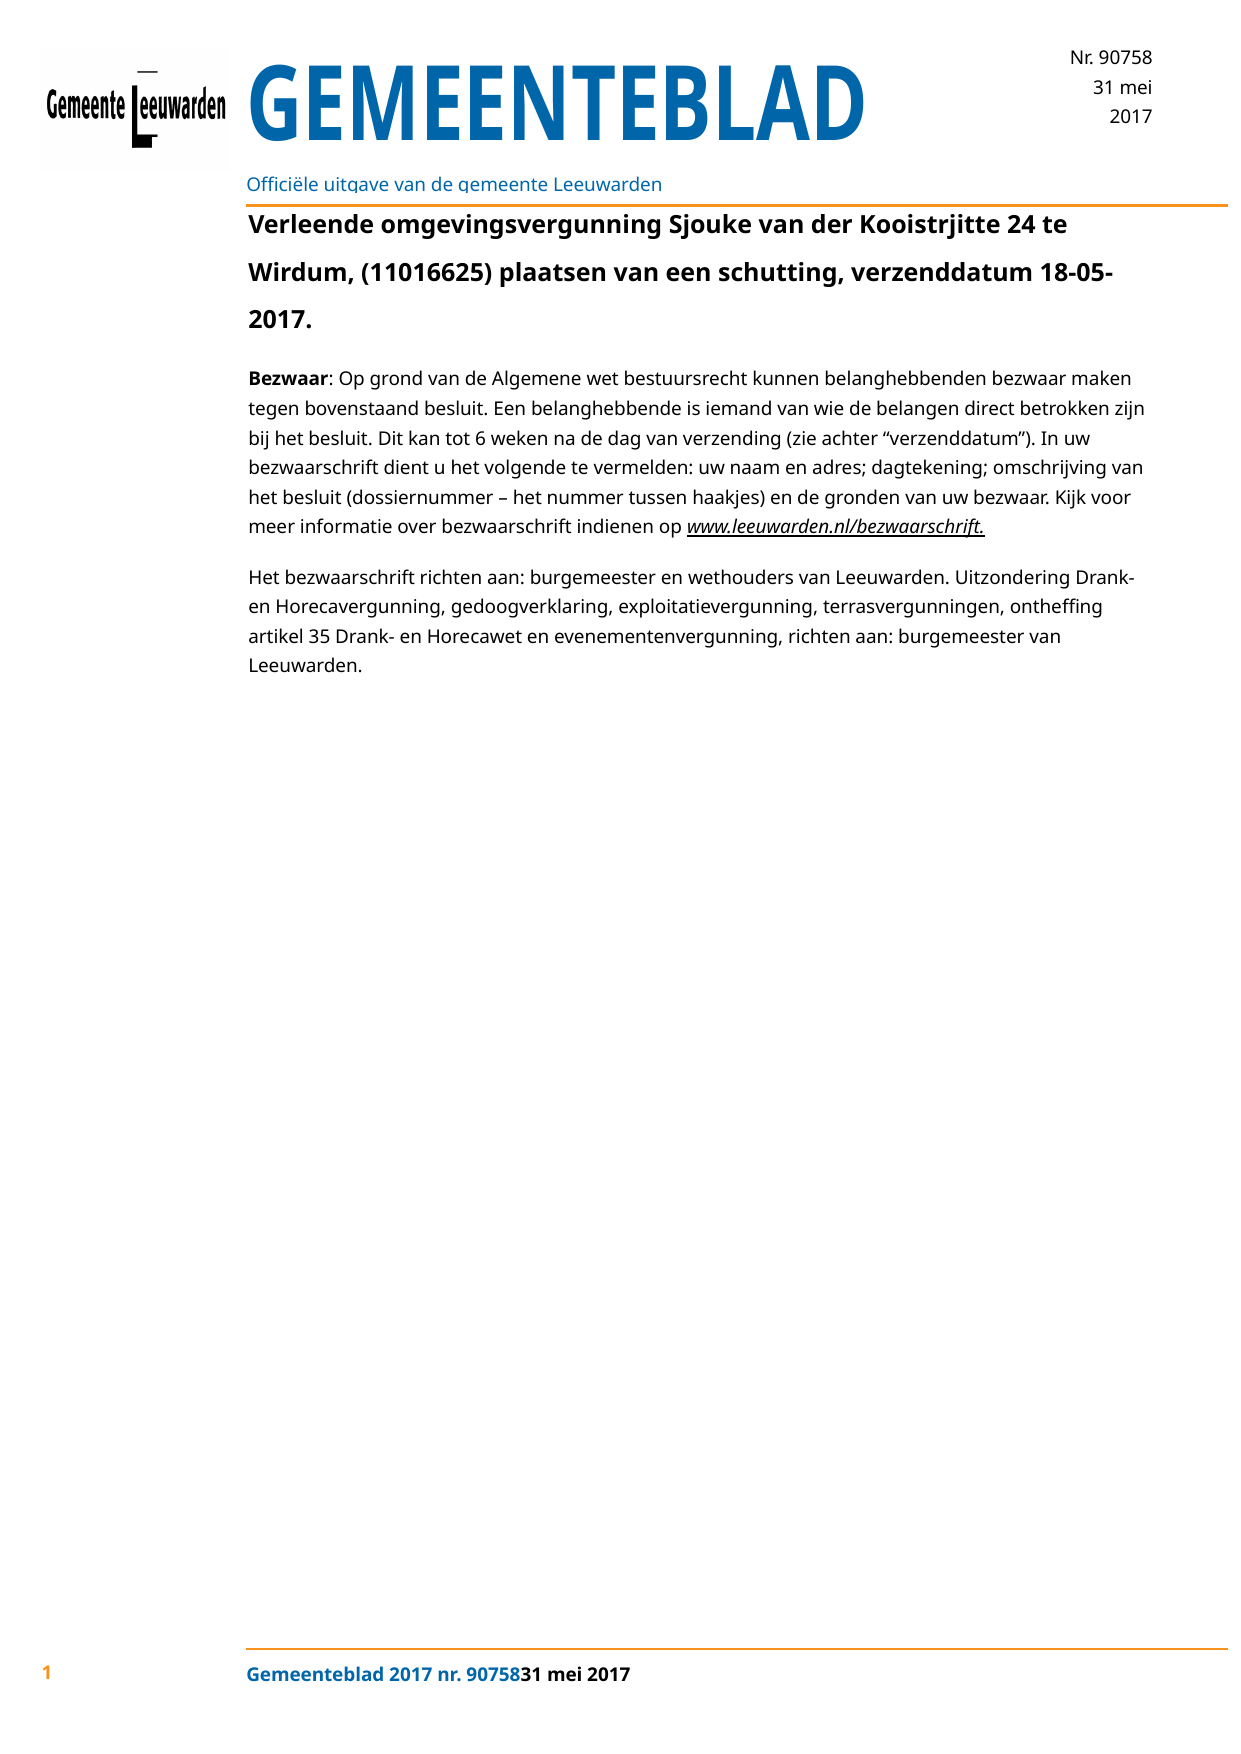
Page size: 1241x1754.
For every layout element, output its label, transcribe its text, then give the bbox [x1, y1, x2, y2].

text Bezwaar: Op grond van de Algemene wet bestuursrecht kunnen belanghebbenden bezwaar maken tegen bovenstaand besluit. Een belanghebbende is iemand van wie de belangen direct betrokken zijn bij het besluit. Dit kan tot 6 weken na de dag van verzending (zie achter “verzenddatum”). In uw bezwaarschrift dient u het volgende te vermelden: uw naam en adres; dagtekening; omschrijving van het besluit (dossiernummer – het nummer tussen haakjes) en de gronden van uw bezwaar. Kijk voor meer informatie over bezwaarschrift indienen op www.leeuwarden.nl/bezwaarschrift. [248, 366, 1152, 539]
text Het bezwaarschrift richten aan: burgemeester en wethouders van Leeuwarden. Uitzondering Drank- en Horecavergunning, gedoogverklaring, exploitatievergunning, terrasvergunningen, ontheffing artikel 35 Drank- en Horecawet en evenementenvergunning, richten aan: burgemeester van Leeuwarden. [248, 564, 1152, 678]
picture [41, 47, 231, 172]
text Verleende omgevingsvergunning Sjouke van der Kooistrjitte 24 te Wirdum, (11016625) plaatsen van een schutting, verzenddatum 18-05-2017. [248, 207, 1152, 336]
